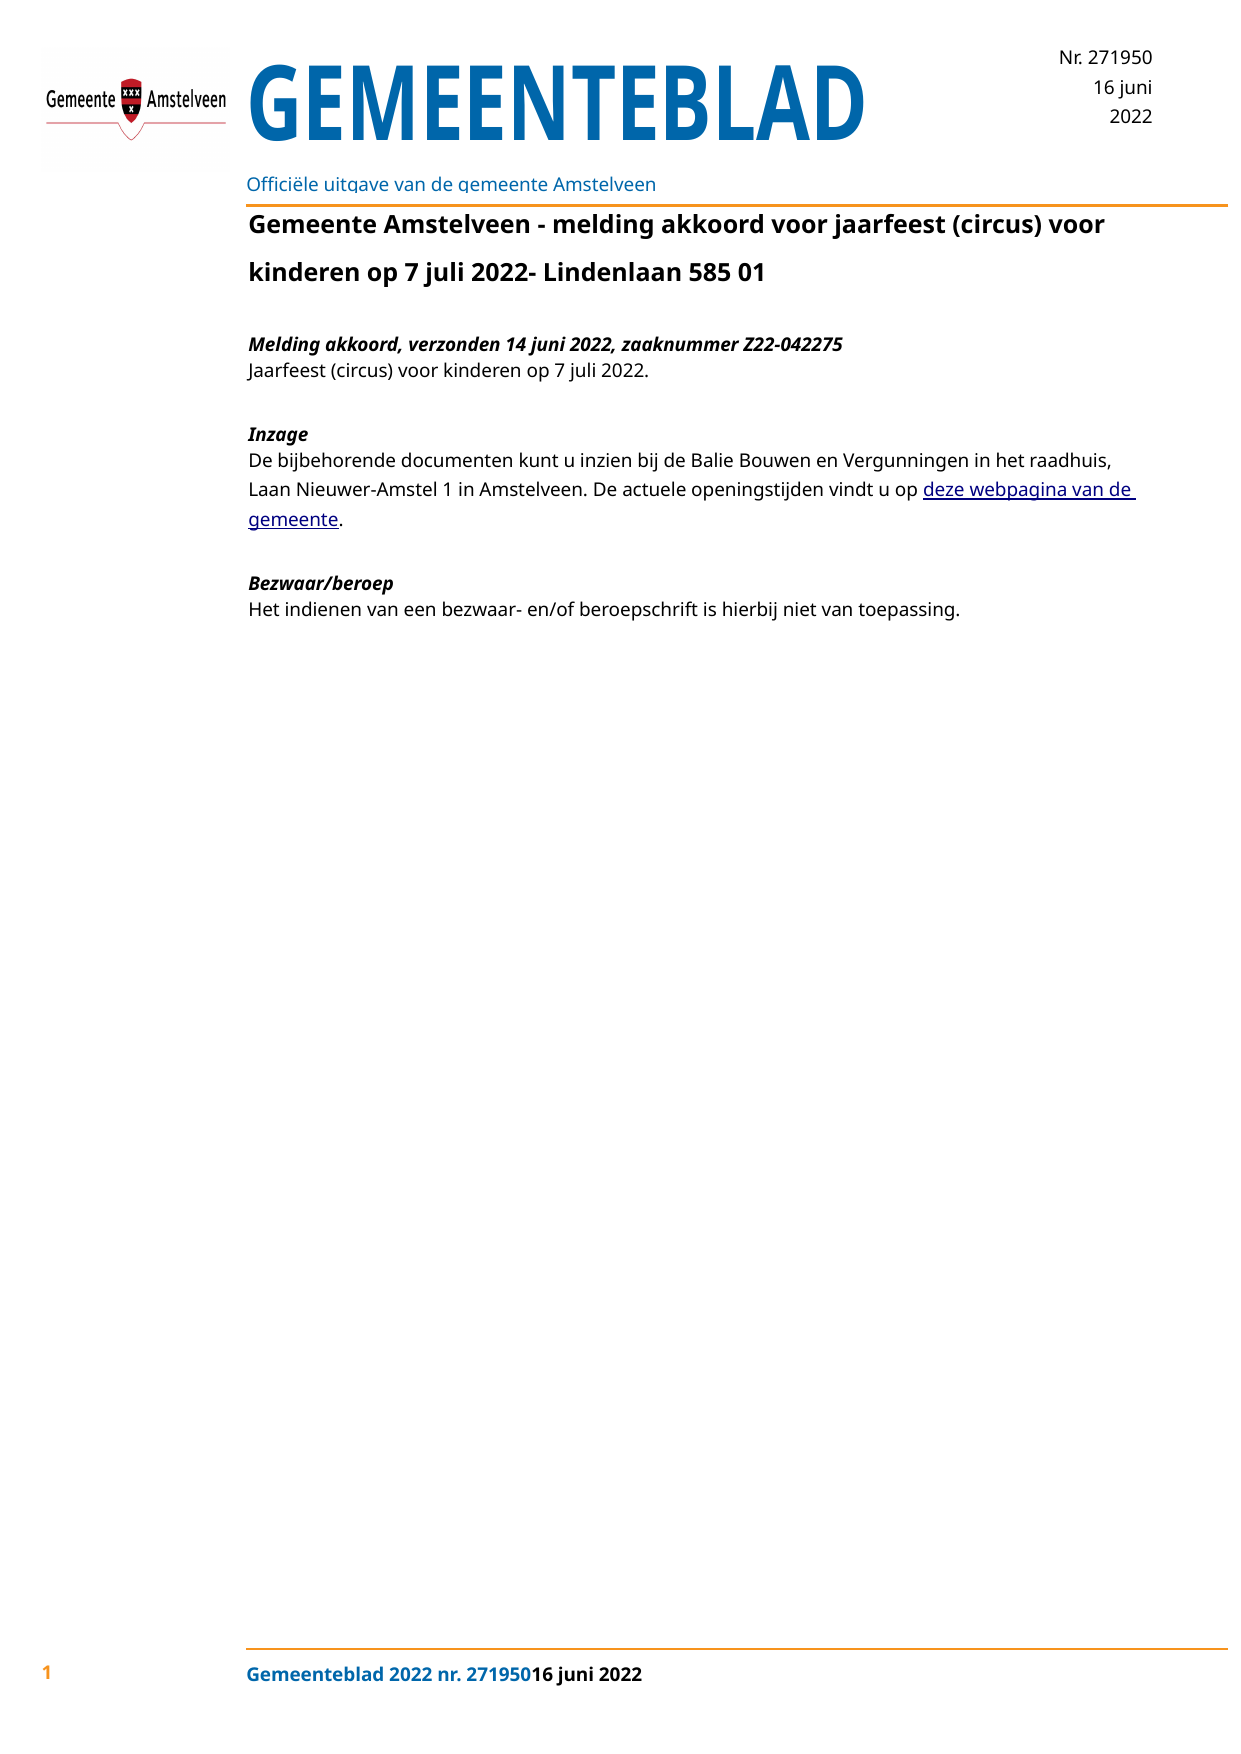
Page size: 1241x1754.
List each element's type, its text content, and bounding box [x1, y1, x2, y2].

text Melding akkoord, verzonden 14 juni 2022, zaaknummer Z22-042275 [248, 331, 1152, 357]
text Het indienen van een bezwaar- en/of beroepschrift is hierbij niet van toepassing. [248, 596, 1152, 621]
text Bezwaar/beroep [248, 570, 1152, 596]
text Jaarfeest (circus) voor kinderen op 7 juli 2022. [248, 357, 1152, 383]
text De bijbehorende documenten kunt u inzien bij de Balie Bouwen en Vergunningen in het raadhuis, Laan Nieuwer-Amstel 1 in Amstelveen. De actuele openingstijden vindt u op deze webpagina van de gemeente. [248, 447, 1152, 532]
text Gemeente Amstelveen - melding akkoord voor jaarfeest (circus) voor kinderen op 7 juli 2022- Lindenlaan 585 01 [248, 207, 1152, 288]
picture [41, 47, 231, 172]
text Inzage [248, 421, 1152, 447]
